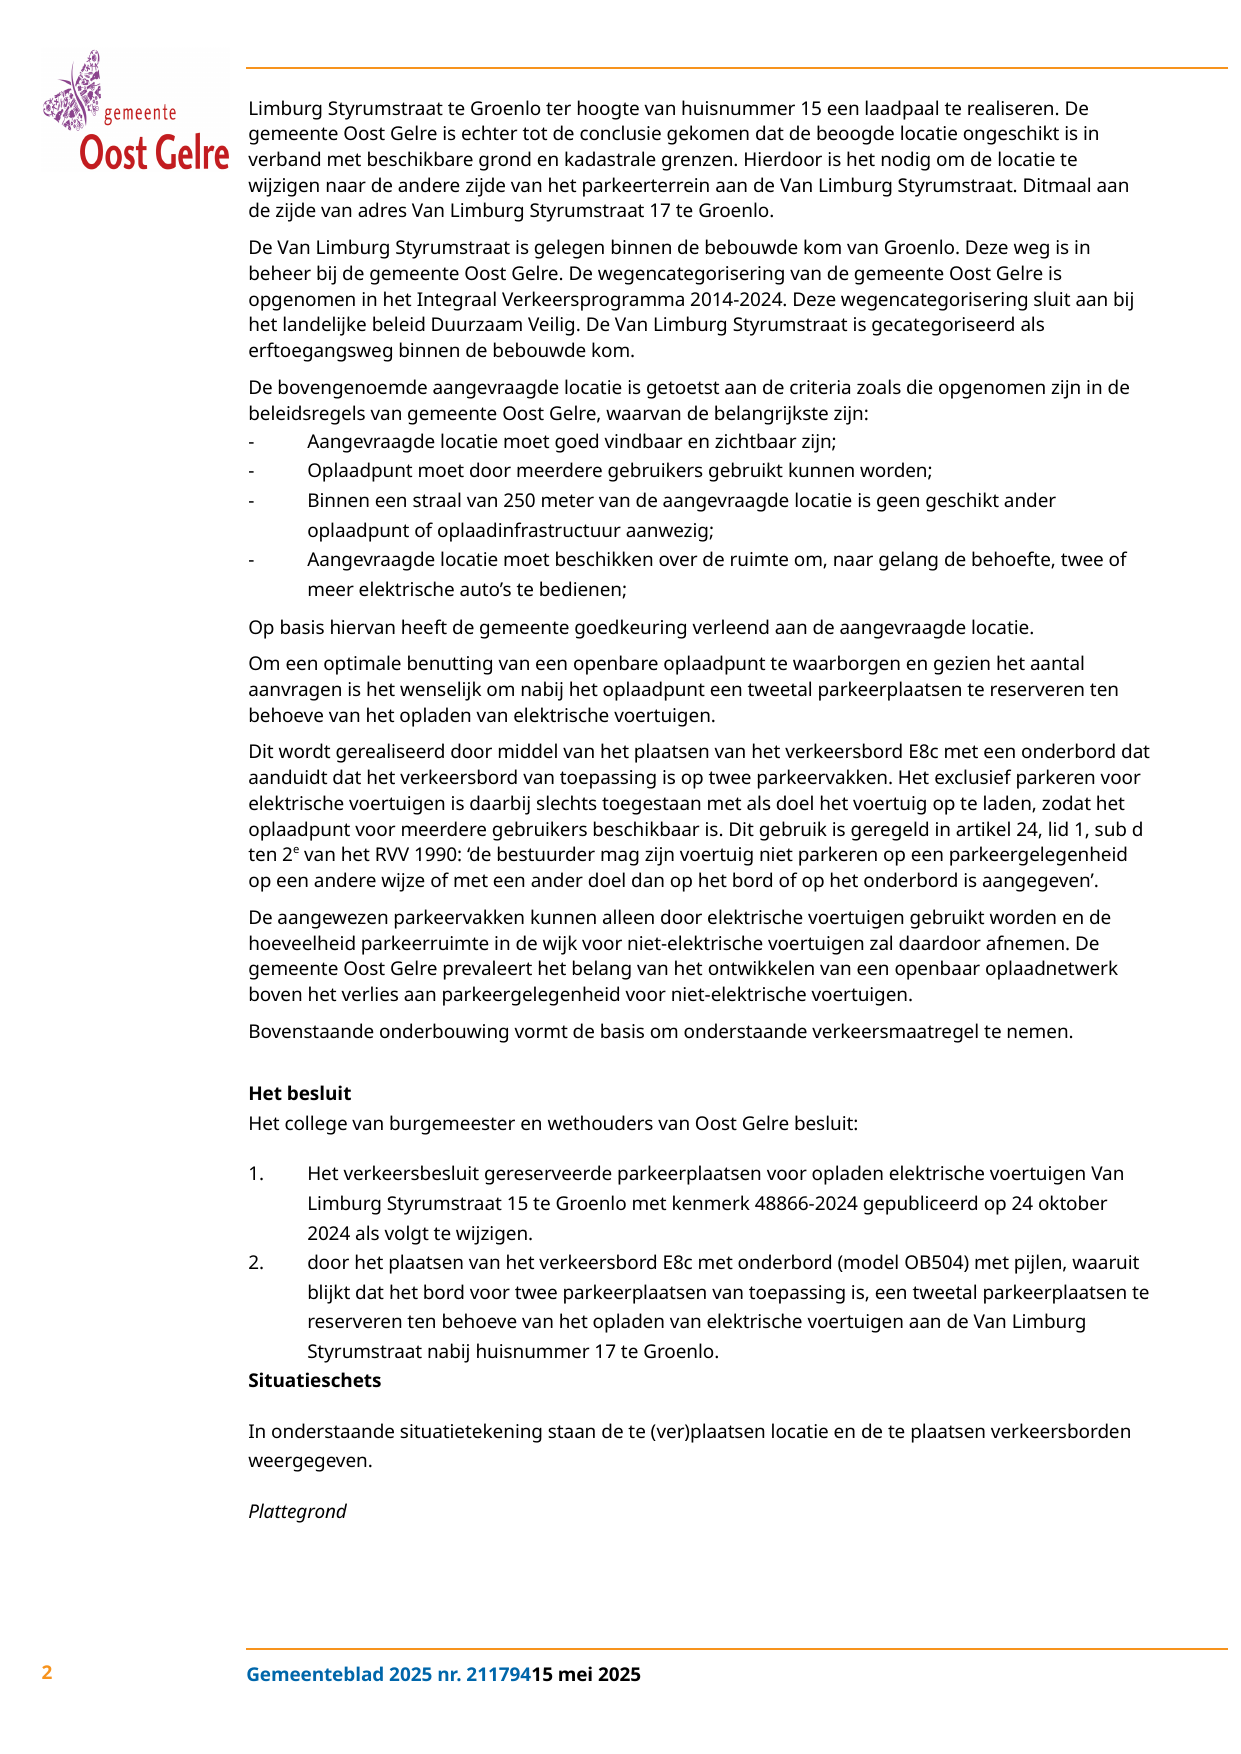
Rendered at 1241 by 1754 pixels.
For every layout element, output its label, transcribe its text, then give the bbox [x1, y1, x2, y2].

text In onderstaande situatietekening staan de te (ver)plaatsen locatie en de te plaatsen verkeersborden weergegeven. [248, 1418, 1152, 1473]
text Dit wordt gerealiseerd door middel van het plaatsen van het verkeersbord E8c met een onderbord dat aanduidt dat het verkeersbord van toepassing is op twee parkeervakken. Het exclusief parkeren voor elektrische voertuigen is daarbij slechts toegestaan met als doel het voertuig op te laden, zodat het oplaadpunt voor meerdere gebruikers beschikbaar is. Dit gebruik is geregeld in artikel 24, lid 1, sub d ten 2e van het RVV 1990: ‘de bestuurder mag zijn voertuig niet parkeren op een parkeergelegenheid op een andere wijze of met een ander doel dan op het bord of op het onderbord is aangegeven’. [248, 739, 1152, 893]
text De aangewezen parkeervakken kunnen alleen door elektrische voertuigen gebruikt worden en de hoeveelheid parkeerruimte in de wijk voor niet-elektrische voertuigen zal daardoor afnemen. De gemeente Oost Gelre prevaleert het belang van het ontwikkelen van een openbaar oplaadnetwerk boven het verlies aan parkeergelegenheid voor niet-elektrische voertuigen. [248, 904, 1152, 1007]
text De Van Limburg Styrumstraat is gelegen binnen de bebouwde kom van Groenlo. Deze weg is in beheer bij de gemeente Oost Gelre. De wegencategorisering van de gemeente Oost Gelre is opgenomen in het Integraal Verkeersprogramma 2014-2024. Deze wegencategorisering sluit aan bij het landelijke beleid Duurzaam Veilig. De Van Limburg Styrumstraat is gecategoriseerd als erftoegangsweg binnen de bebouwde kom. [248, 234, 1152, 363]
picture [41, 47, 231, 172]
text Bovenstaande onderbouwing vormt de basis om onderstaande verkeersmaatregel te nemen. [248, 1018, 1152, 1043]
text Situatieschets [248, 1368, 1152, 1393]
list Binnen een straal van 250 meter van de aangevraagde locatie is geen geschikt ander oplaadpunt of oplaadinfrastructuur aanwezig; [248, 487, 1152, 542]
text Plattegrond [248, 1498, 1152, 1524]
list Aangevraagde locatie moet beschikken over de ruimte om, naar gelang de behoefte, twee of meer elektrische auto’s te bedienen; [248, 546, 1152, 602]
text Limburg Styrumstraat te Groenlo ter hoogte van huisnummer 15 een laadpaal te realiseren. De gemeente Oost Gelre is echter tot de conclusie gekomen dat de beoogde locatie ongeschikt is in verband met beschikbare grond en kadastrale grenzen. Hierdoor is het nodig om de locatie te wijzigen naar de andere zijde van het parkeerterrein aan de Van Limburg Styrumstraat. Ditmaal aan de zijde van adres Van Limburg Styrumstraat 17 te Groenlo. [248, 95, 1152, 223]
text De bovengenoemde aangevraagde locatie is getoetst aan de criteria zoals die opgenomen zijn in de beleidsregels van gemeente Oost Gelre, waarvan de belangrijkste zijn: [248, 374, 1152, 425]
list door het plaatsen van het verkeersbord E8c met onderbord (model OB504) met pijlen, waaruit blijkt dat het bord voor twee parkeerplaatsen van toepassing is, een tweetal parkeerplaatsen te reserveren ten behoeve van het opladen van elektrische voertuigen aan de Van Limburg Styrumstraat nabij huisnummer 17 te Groenlo. [248, 1249, 1152, 1364]
list Het verkeersbesluit gereserveerde parkeerplaatsen voor opladen elektrische voertuigen Van Limburg Styrumstraat 15 te Groenlo met kenmerk 48866-2024 gepubliceerd op 24 oktober 2024 als volgt te wijzigen. [248, 1161, 1152, 1245]
list Oplaadpunt moet door meerdere gebruikers gebruikt kunnen worden; [248, 458, 1152, 483]
text Het college van burgemeester en wethouders van Oost Gelre besluit: [248, 1110, 1152, 1136]
list Aangevraagde locatie moet goed vindbaar en zichtbaar zijn; [248, 428, 1152, 454]
text Om een optimale benutting van een openbare oplaadpunt te waarborgen en gezien het aantal aanvragen is het wenselijk om nabij het oplaadpunt een tweetal parkeerplaatsen te reserveren ten behoeve van het opladen van elektrische voertuigen. [248, 651, 1152, 728]
text Het besluit [248, 1081, 1152, 1106]
text Op basis hiervan heeft de gemeente goedkeuring verleend aan de aangevraagde locatie. [248, 614, 1152, 639]
